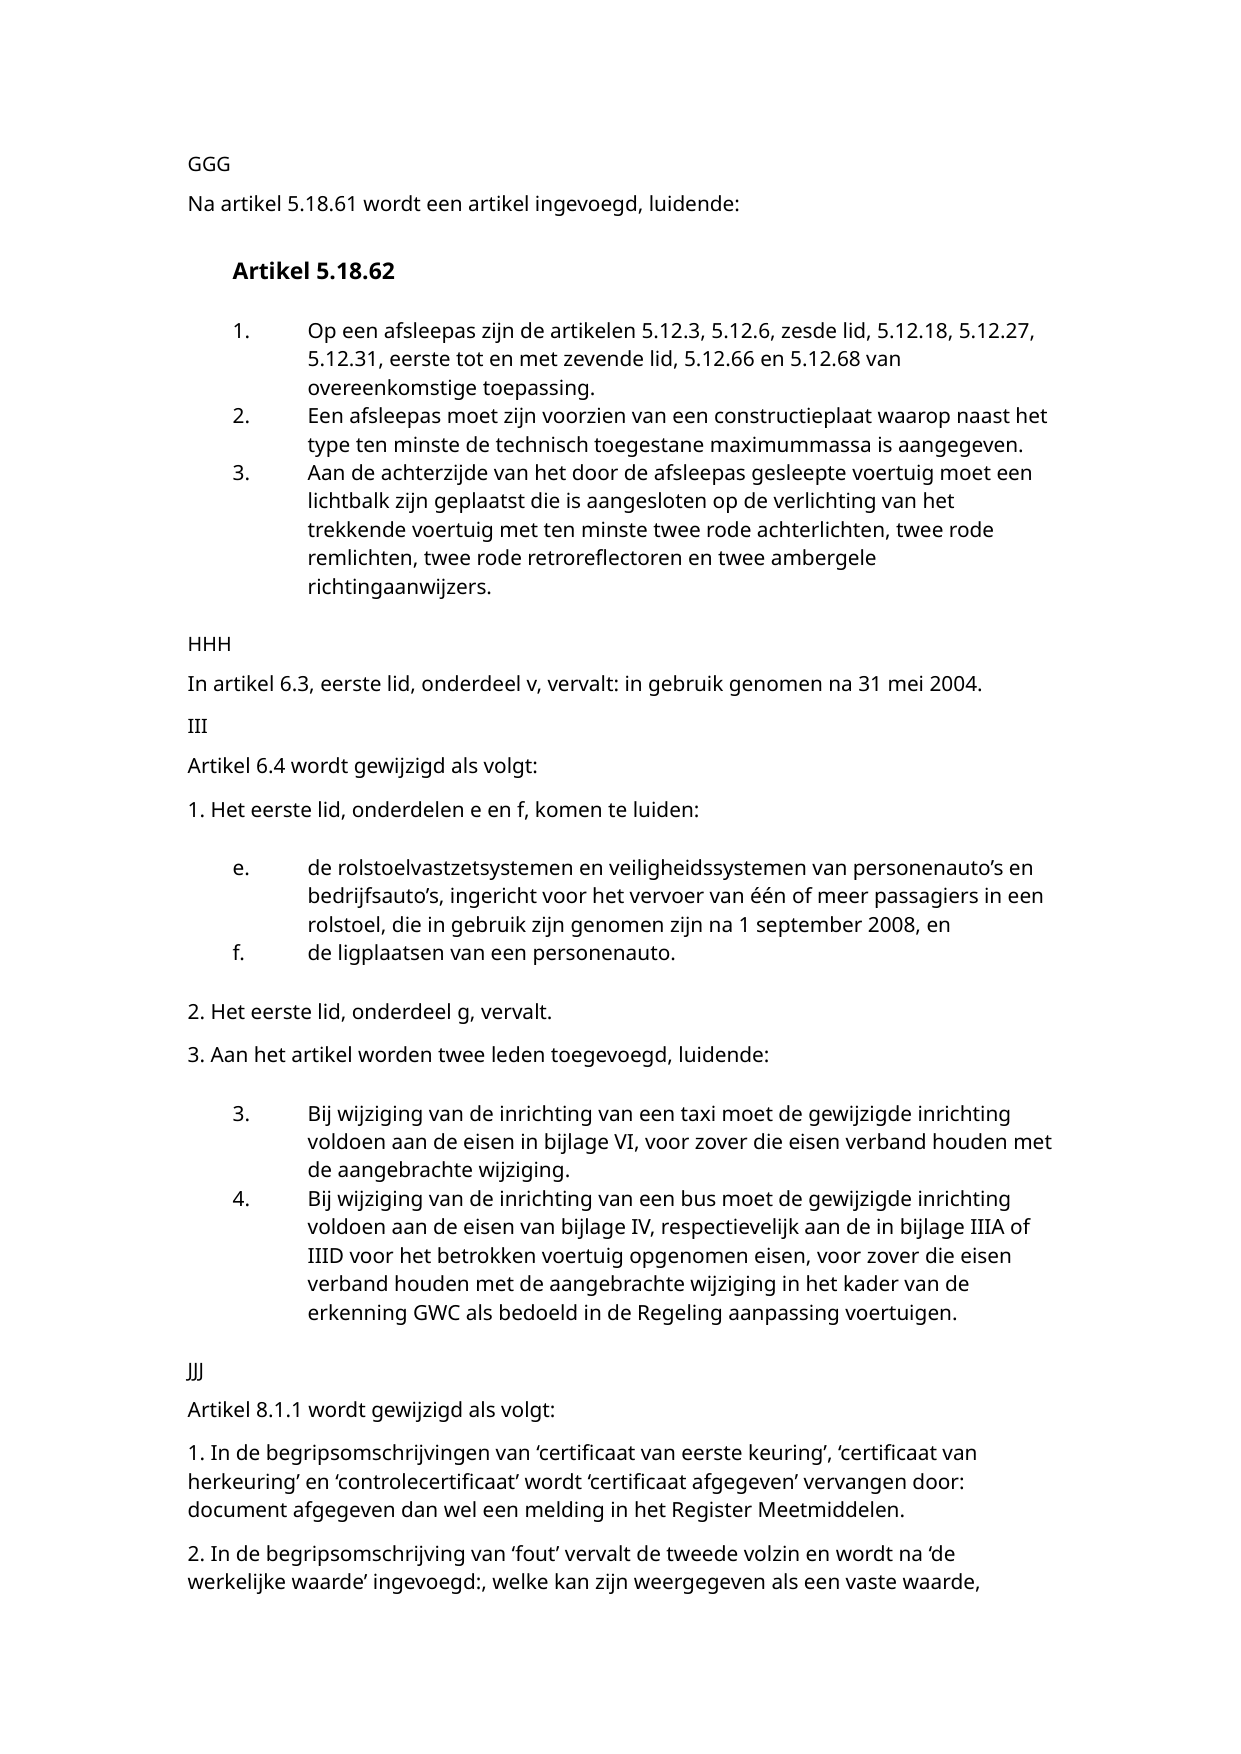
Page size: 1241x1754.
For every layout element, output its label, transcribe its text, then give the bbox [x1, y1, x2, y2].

text III [187, 712, 1053, 739]
text In artikel 6.3, eerste lid, onderdeel v, vervalt: in gebruik genomen na 31 mei 2004. [187, 669, 1053, 697]
list de ligplaatsen van een personenauto. [232, 938, 1053, 967]
text JJJ [187, 1356, 1053, 1383]
text 1. Het eerste lid, onderdelen e en f, komen te luiden: [187, 795, 1053, 823]
text 2. Het eerste lid, onderdeel g, vervalt. [187, 997, 1053, 1025]
text GGG [187, 150, 1053, 177]
text 3. Aan het artikel worden twee leden toegevoegd, luidende: [187, 1040, 1053, 1069]
text Artikel 8.1.1 wordt gewijzigd als volgt: [187, 1395, 1053, 1423]
text 1. In de begripsomschrijvingen van ‘certificaat van eerste keuring’, ‘certificaat van herkeuring’ en ‘controlecertificaat’ wordt ‘certificaat afgegeven’ vervangen door: document afgegeven dan wel een melding in het Register Meetmiddelen. [187, 1438, 1053, 1524]
text 2. In de begripsomschrijving van ‘fout’ vervalt de tweede volzin en wordt na ‘de werkelijke waarde’ ingevoegd:, welke kan zijn weergegeven als een vaste waarde, [187, 1539, 1053, 1596]
list de rolstoelvastzetsystemen en veiligheidssystemen van personenauto’s en bedrijfsauto’s, ingericht voor het vervoer van één of meer passagiers in een rolstoel, die in gebruik zijn genomen zijn na 1 september 2008, en [232, 853, 1053, 938]
list Aan de achterzijde van het door de afsleepas gesleepte voertuig moet een lichtbalk zijn geplaatst die is aangesloten op de verlichting van het trekkende voertuig met ten minste twee rode achterlichten, twee rode remlichten, twee rode retroreflectoren en twee ambergele richtingaanwijzers. [232, 458, 1053, 600]
list Bij wijziging van de inrichting van een taxi moet de gewijzigde inrichting voldoen aan de eisen in bijlage VI, voor zover die eisen verband houden met de aangebrachte wijziging. [232, 1099, 1053, 1184]
text Na artikel 5.18.61 wordt een artikel ingevoegd, luidende: [187, 189, 1053, 217]
subtitle Artikel 5.18.62 [232, 255, 1053, 286]
list Op een afsleepas zijn de artikelen 5.12.3, 5.12.6, zesde lid, 5.12.18, 5.12.27, 5.12.31, eerste tot en met zevende lid, 5.12.66 en 5.12.68 van overeenkomstige toepassing. [232, 316, 1053, 401]
text HHH [187, 630, 1053, 657]
list Bij wijziging van de inrichting van een bus moet de gewijzigde inrichting voldoen aan de eisen van bijlage IV, respectievelijk aan de in bijlage IIIA of IIID voor het betrokken voertuig opgenomen eisen, voor zover die eisen verband houden met de aangebrachte wijziging in het kader van de erkenning GWC als bedoeld in de Regeling aanpassing voertuigen. [232, 1184, 1053, 1326]
list Een afsleepas moet zijn voorzien van een constructieplaat waarop naast het type ten minste de technisch toegestane maximummassa is aangegeven. [232, 401, 1053, 458]
text Artikel 6.4 wordt gewijzigd als volgt: [187, 751, 1053, 780]
